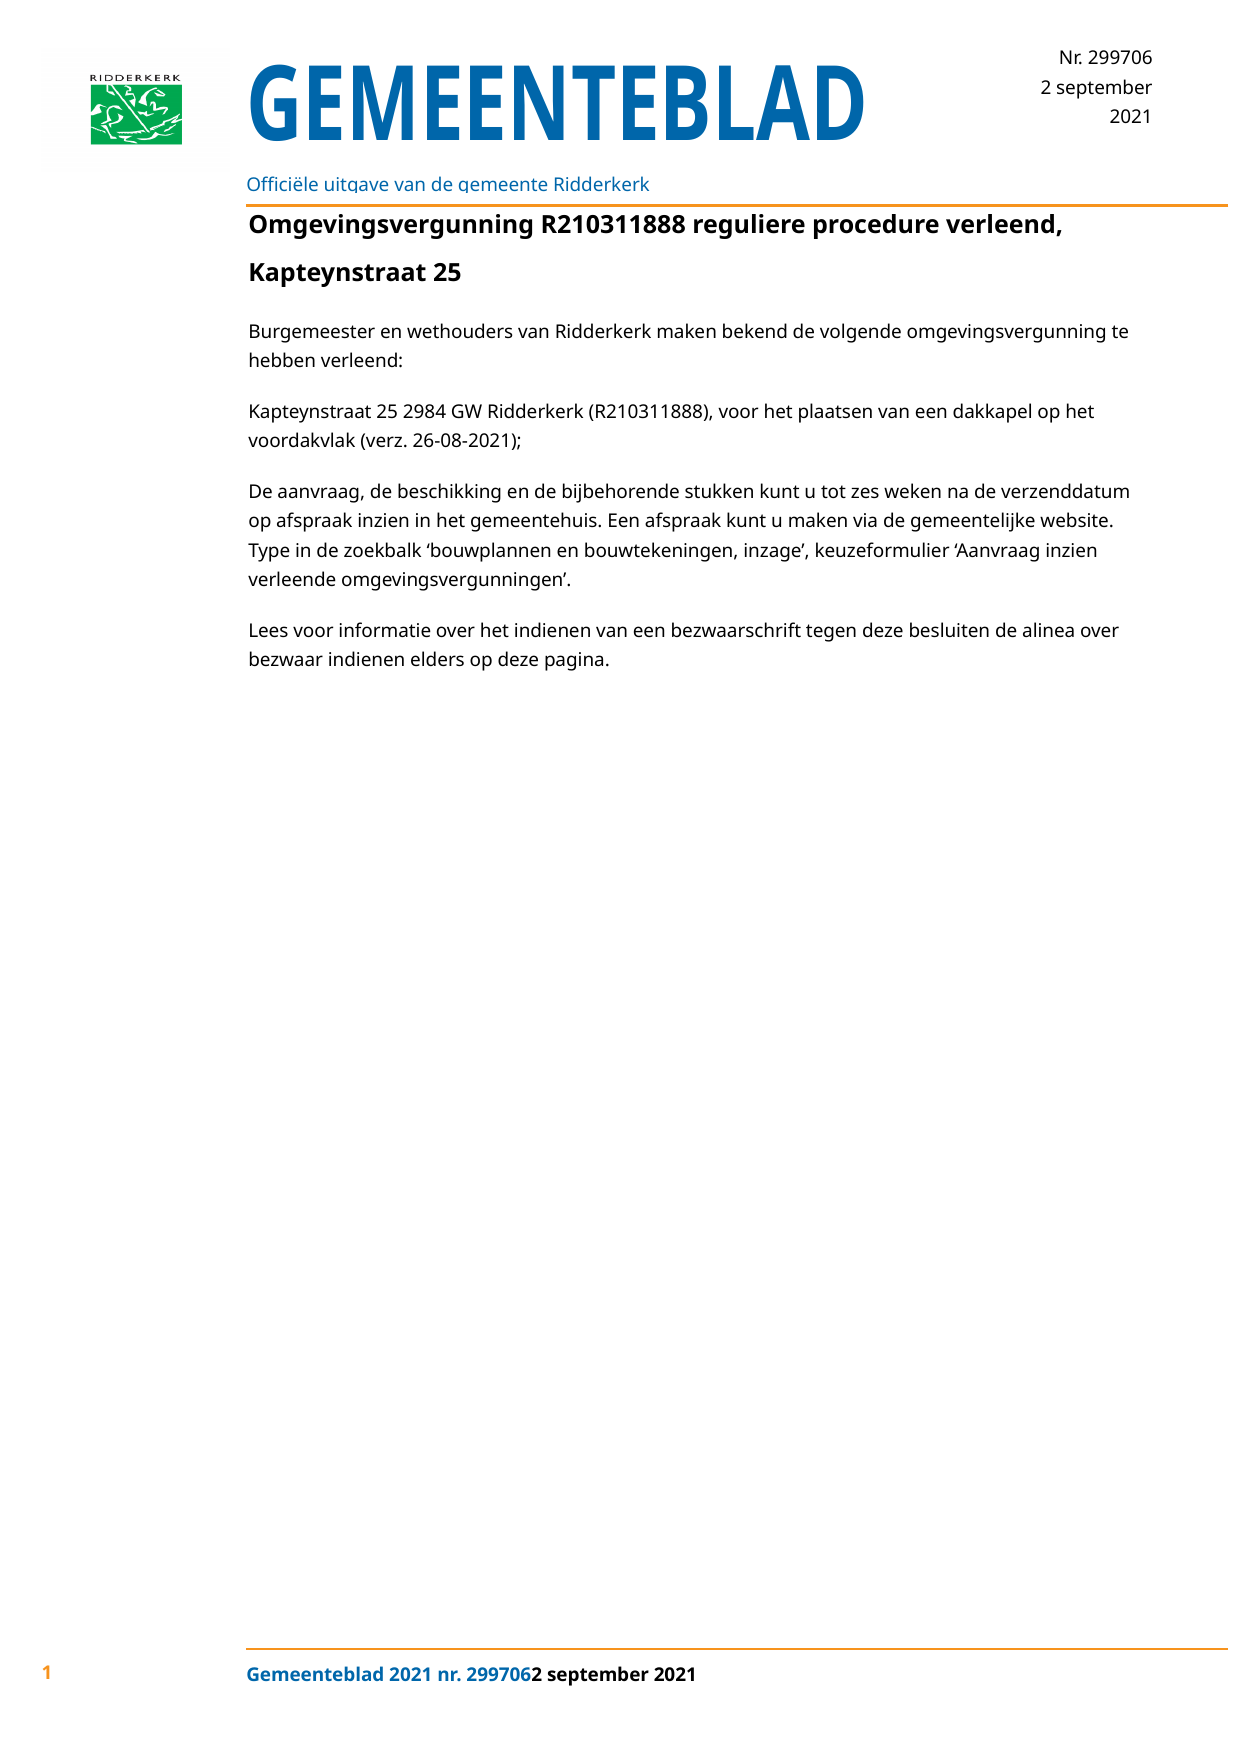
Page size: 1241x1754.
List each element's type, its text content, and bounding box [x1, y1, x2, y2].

text Omgevingsvergunning R210311888 reguliere procedure verleend, Kapteynstraat 25 [248, 207, 1152, 288]
text Lees voor informatie over het indienen van een bezwaarschrift tegen deze besluiten de alinea over bezwaar indienen elders op deze pagina. [248, 617, 1152, 672]
text Burgemeester en wethouders van Ridderkerk maken bekend de volgende omgevingsvergunning te hebben verleend: [248, 318, 1152, 373]
text Kapteynstraat 25 2984 GW Ridderkerk (R210311888), voor het plaatsen van een dakkapel op het voordakvlak (verz. 26-08-2021); [248, 398, 1152, 453]
text De aanvraag, de beschikking en de bijbehorende stukken kunt u tot zes weken na de verzenddatum op afspraak inzien in het gemeentehuis. Een afspraak kunt u maken via de gemeentelijke website. Type in de zoekbalk ‘bouwplannen en bouwtekeningen, inzage’, keuzeformulier ‘Aanvraag inzien verleende omgevingsvergunningen’. [248, 478, 1152, 592]
picture [41, 47, 231, 172]
